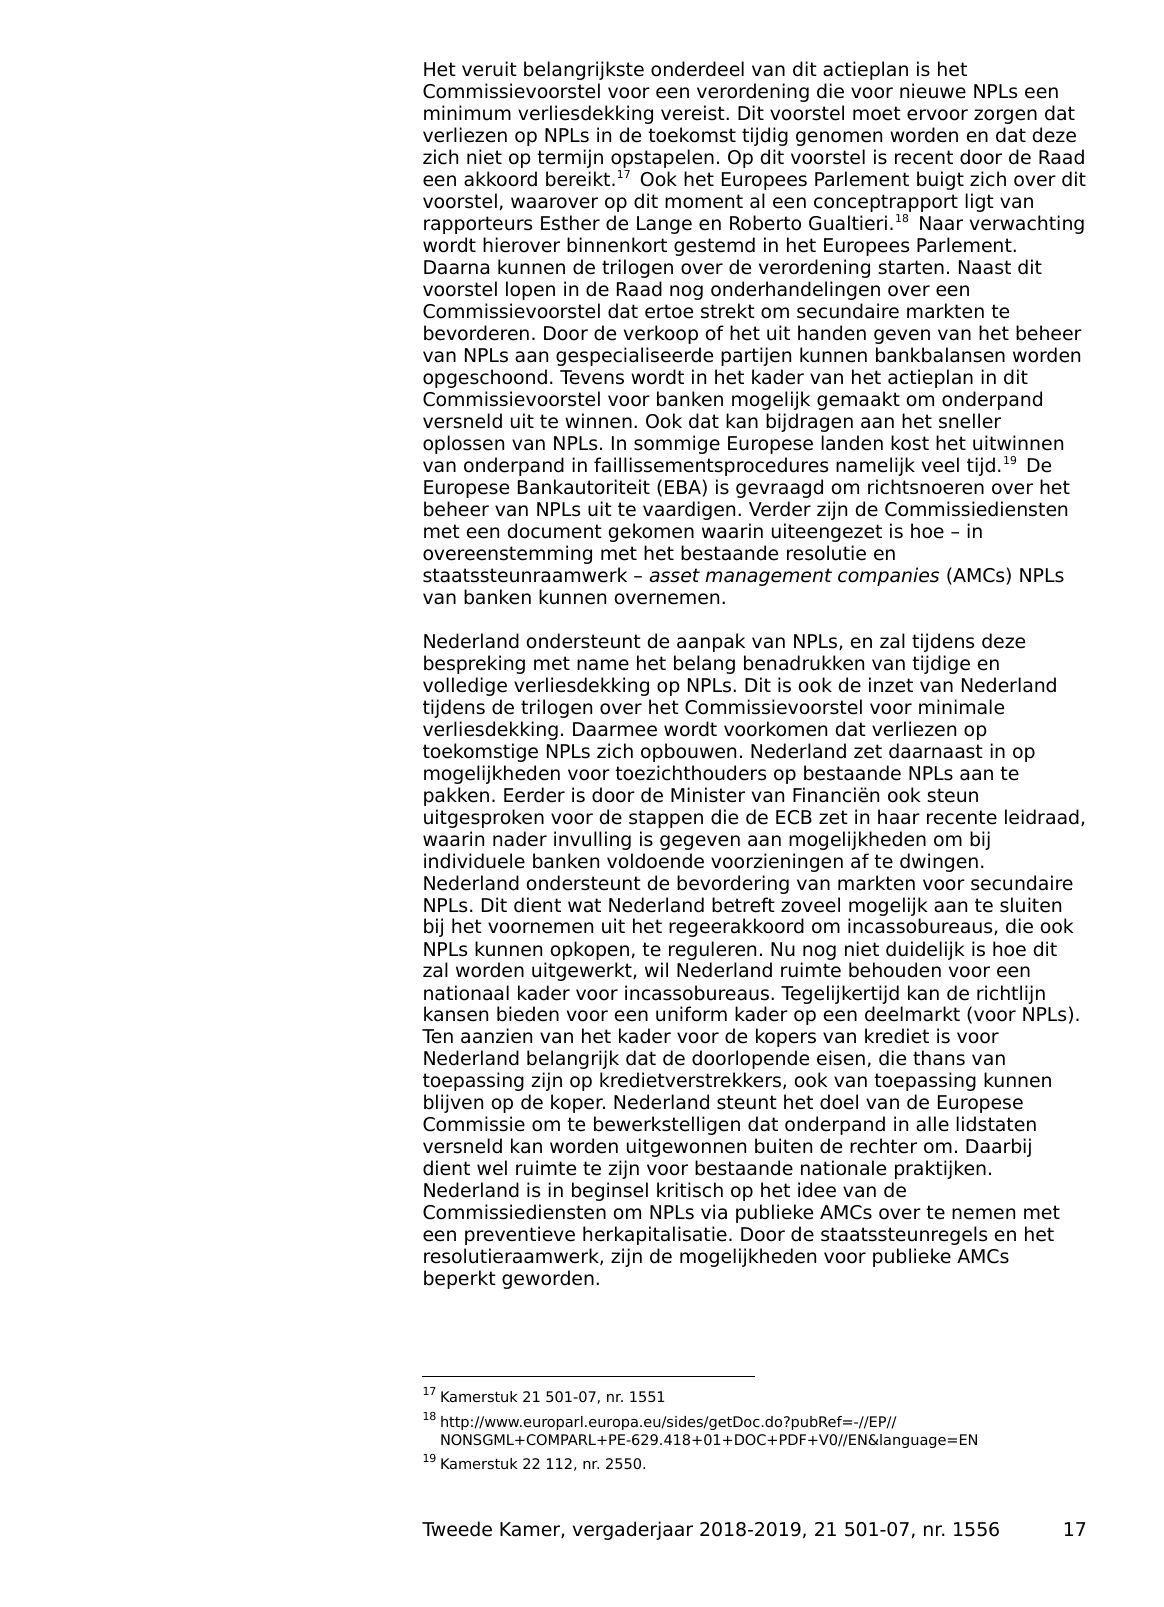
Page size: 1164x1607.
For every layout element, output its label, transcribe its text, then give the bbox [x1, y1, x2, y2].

text Kamerstuk 21 501-07, nr. 1551 [422, 1385, 1087, 1407]
text http://www.europarl.europa.eu/sides/getDoc.do?pubRef=-//EP//NONSGML+COMPARL+PE-629.418+01+DOC+PDF+V0//EN&language=EN [422, 1410, 1087, 1449]
text Kamerstuk 22 112, nr. 2550. [422, 1452, 1087, 1474]
text Het veruit belangrijkste onderdeel van dit actieplan is het Commissievoorstel voor een verordening die voor nieuwe NPLs een minimum verliesdekking vereist. Dit voorstel moet ervoor zorgen dat verliezen op NPLs in de toekomst tijdig genomen worden en dat deze zich niet op termijn opstapelen. Op dit voorstel is recent door de Raad een akkoord bereikt. Ook het Europees Parlement buigt zich over dit voorstel, waarover op dit moment al een conceptrapport ligt van rapporteurs Esther de Lange en Roberto Gualtieri. Naar verwachting wordt hierover binnenkort gestemd in het Europees Parlement. Daarna kunnen de trilogen over de verordening starten. Naast dit voorstel lopen in de Raad nog onderhandelingen over een Commissievoorstel dat ertoe strekt om secundaire markten te bevorderen. Door de verkoop of het uit handen geven van het beheer van NPLs aan gespecialiseerde partijen kunnen bankbalansen worden opgeschoond. Tevens wordt in het kader van het actieplan in dit Commissievoorstel voor banken mogelijk gemaakt om onderpand versneld uit te winnen. Ook dat kan bijdragen aan het sneller oplossen van NPLs. In sommige Europese landen kost het uitwinnen van onderpand in faillissementsprocedures namelijk veel tijd. De Europese Bankautoriteit (EBA) is gevraagd om richtsnoeren over het beheer van NPLs uit te vaardigen. Verder zijn de Commissiediensten met een document gekomen waarin uiteengezet is hoe – in overeenstemming met het bestaande resolutie en staatssteunraamwerk – asset management companies (AMCs) NPLs van banken kunnen overnemen. [422, 59, 1087, 608]
text Nederland ondersteunt de aanpak van NPLs, en zal tijdens deze bespreking met name het belang benadrukken van tijdige en volledige verliesdekking op NPLs. Dit is ook de inzet van Nederland tijdens de trilogen over het Commissievoorstel voor minimale verliesdekking. Daarmee wordt voorkomen dat verliezen op toekomstige NPLs zich opbouwen. Nederland zet daarnaast in op mogelijkheden voor toezichthouders op bestaande NPLs aan te pakken. Eerder is door de Minister van Financiën ook steun uitgesproken voor de stappen die de ECB zet in haar recente leidraad, waarin nader invulling is gegeven aan mogelijkheden om bij individuele banken voldoende voorzieningen af te dwingen. Nederland ondersteunt de bevordering van markten voor secundaire NPLs. Dit dient wat Nederland betreft zoveel mogelijk aan te sluiten bij het voornemen uit het regeerakkoord om incassobureaus, die ook NPLs kunnen opkopen, te reguleren. Nu nog niet duidelijk is hoe dit zal worden uitgewerkt, wil Nederland ruimte behouden voor een nationaal kader voor incassobureaus. Tegelijkertijd kan de richtlijn kansen bieden voor een uniform kader op een deelmarkt (voor NPLs). Ten aanzien van het kader voor de kopers van krediet is voor Nederland belangrijk dat de doorlopende eisen, die thans van toepassing zijn op kredietverstrekkers, ook van toepassing kunnen blijven op de koper. Nederland steunt het doel van de Europese Commissie om te bewerkstelligen dat onderpand in alle lidstaten versneld kan worden uitgewonnen buiten de rechter om. Daarbij dient wel ruimte te zijn voor bestaande nationale praktijken. Nederland is in beginsel kritisch op het idee van de Commissiediensten om NPLs via publieke AMCs over te nemen met een preventieve herkapitalisatie. Door de staatssteunregels en het resolutieraamwerk, zijn de mogelijkheden voor publieke AMCs beperkt geworden. [422, 631, 1087, 1290]
